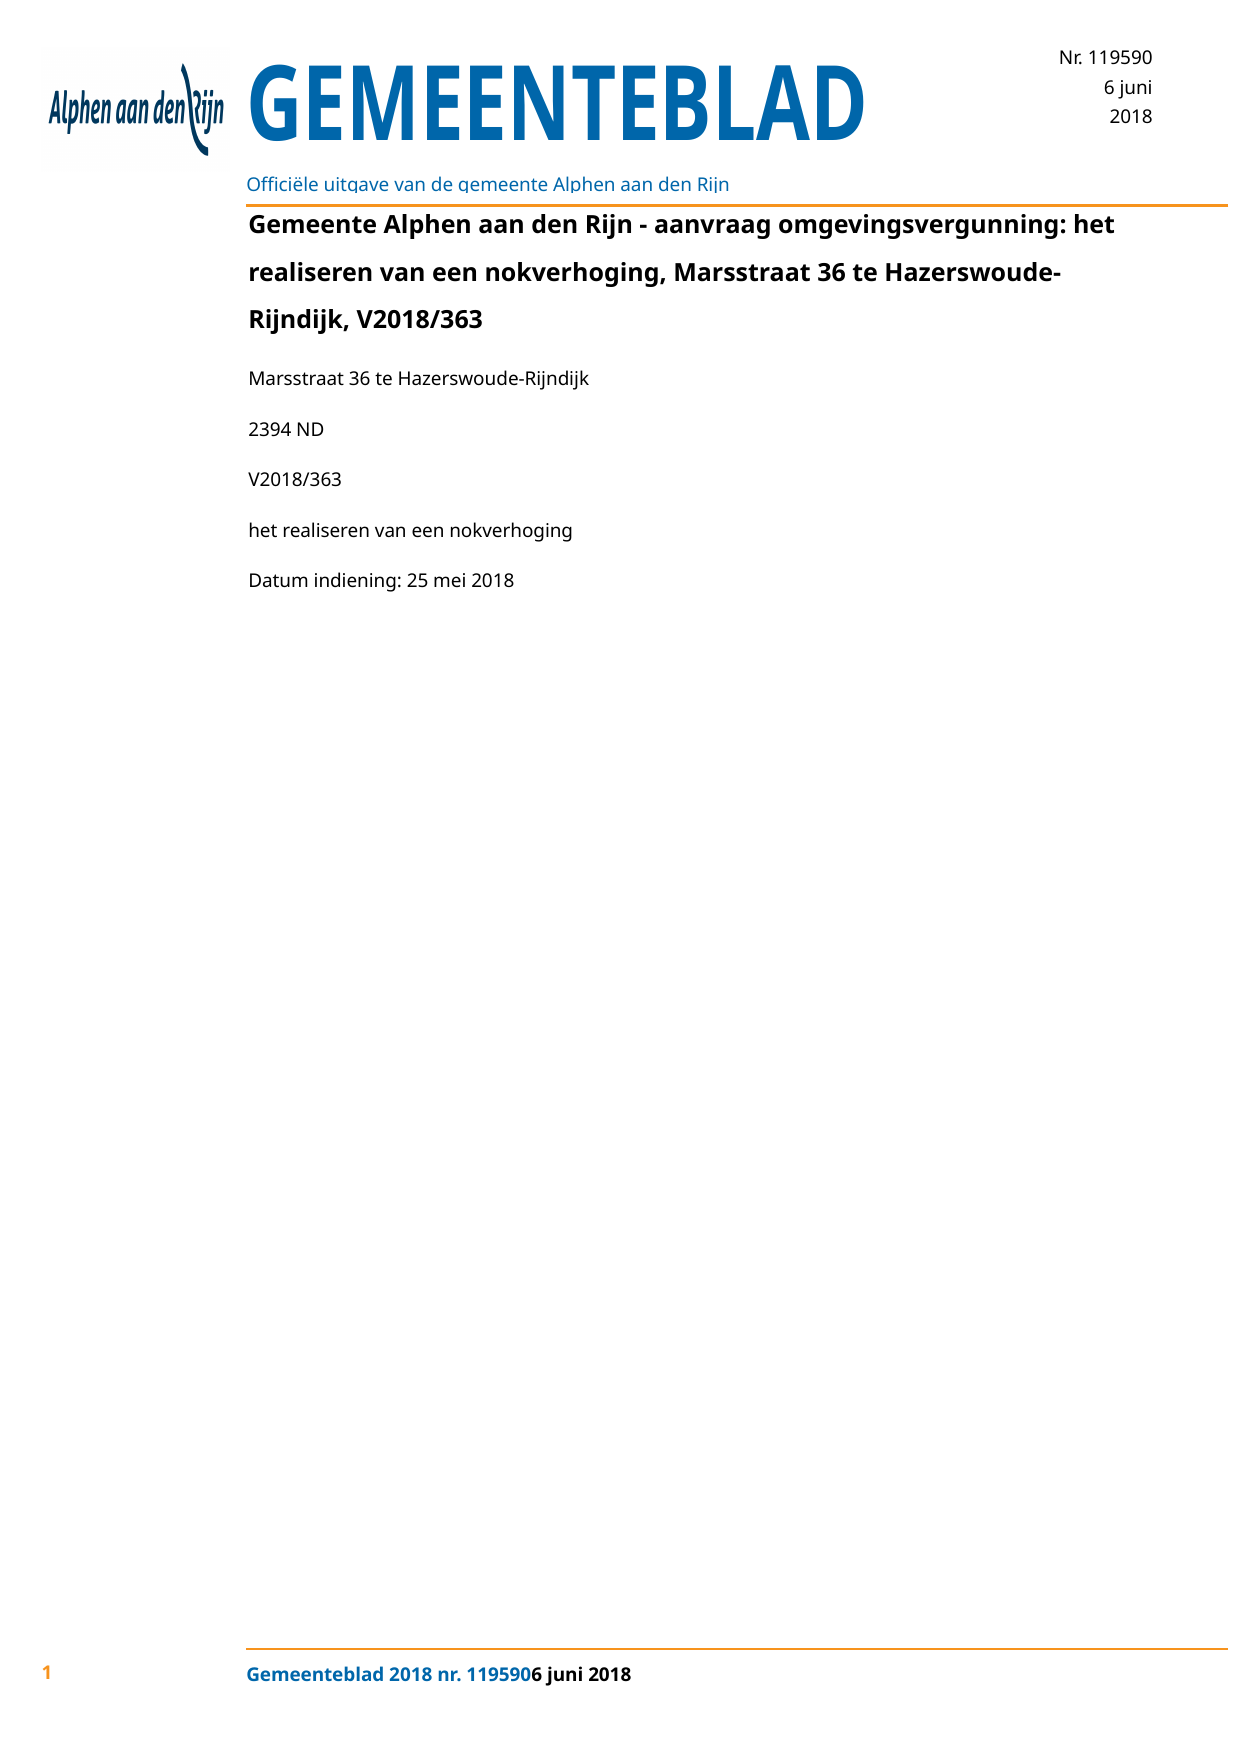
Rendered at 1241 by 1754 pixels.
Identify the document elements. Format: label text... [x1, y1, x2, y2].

picture [41, 47, 231, 172]
text Marsstraat 36 te Hazerswoude-Rijndijk [248, 366, 1152, 391]
text Gemeente Alphen aan den Rijn - aanvraag omgevingsvergunning: het realiseren van een nokverhoging, Marsstraat 36 te Hazerswoude-Rijndijk, V2018/363 [248, 207, 1152, 336]
text het realiseren van een nokverhoging [248, 517, 1152, 542]
text 2394 ND [248, 416, 1152, 442]
text Datum indiening: 25 mei 2018 [248, 567, 1152, 593]
text V2018/363 [248, 466, 1152, 492]
